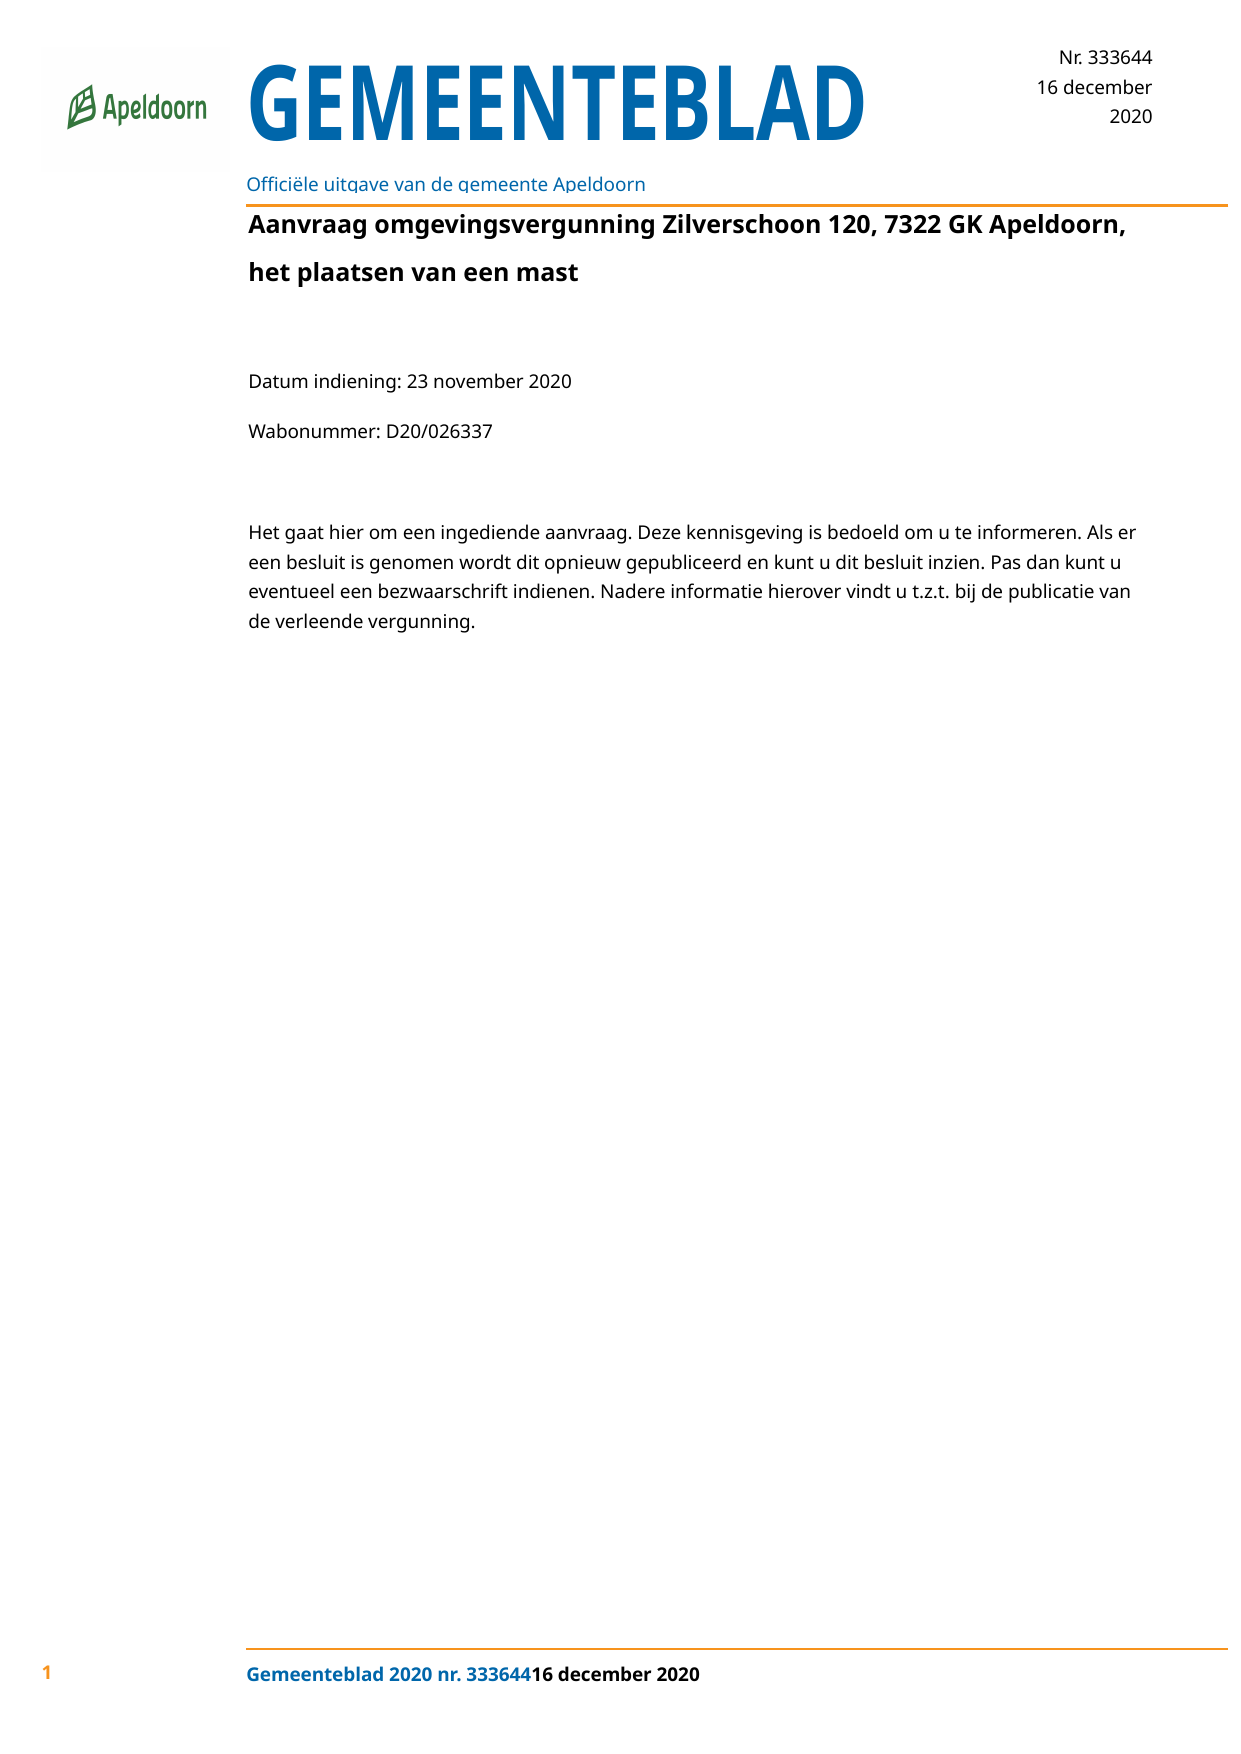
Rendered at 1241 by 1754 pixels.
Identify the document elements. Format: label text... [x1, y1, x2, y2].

text Wabonummer: D20/026337 [248, 419, 1152, 444]
text Datum indiening: 23 november 2020 [248, 368, 1152, 394]
picture [41, 47, 231, 172]
text Aanvraag omgevingsvergunning Zilverschoon 120, 7322 GK Apeldoorn, het plaatsen van een mast [248, 207, 1152, 288]
text Het gaat hier om een ingediende aanvraag. Deze kennisgeving is bedoeld om u te informeren. Als er een besluit is genomen wordt dit opnieuw gepubliceerd en kunt u dit besluit inzien. Pas dan kunt u eventueel een bezwaarschrift indienen. Nadere informatie hierover vindt u t.z.t. bij de publicatie van de verleende vergunning. [248, 519, 1152, 634]
